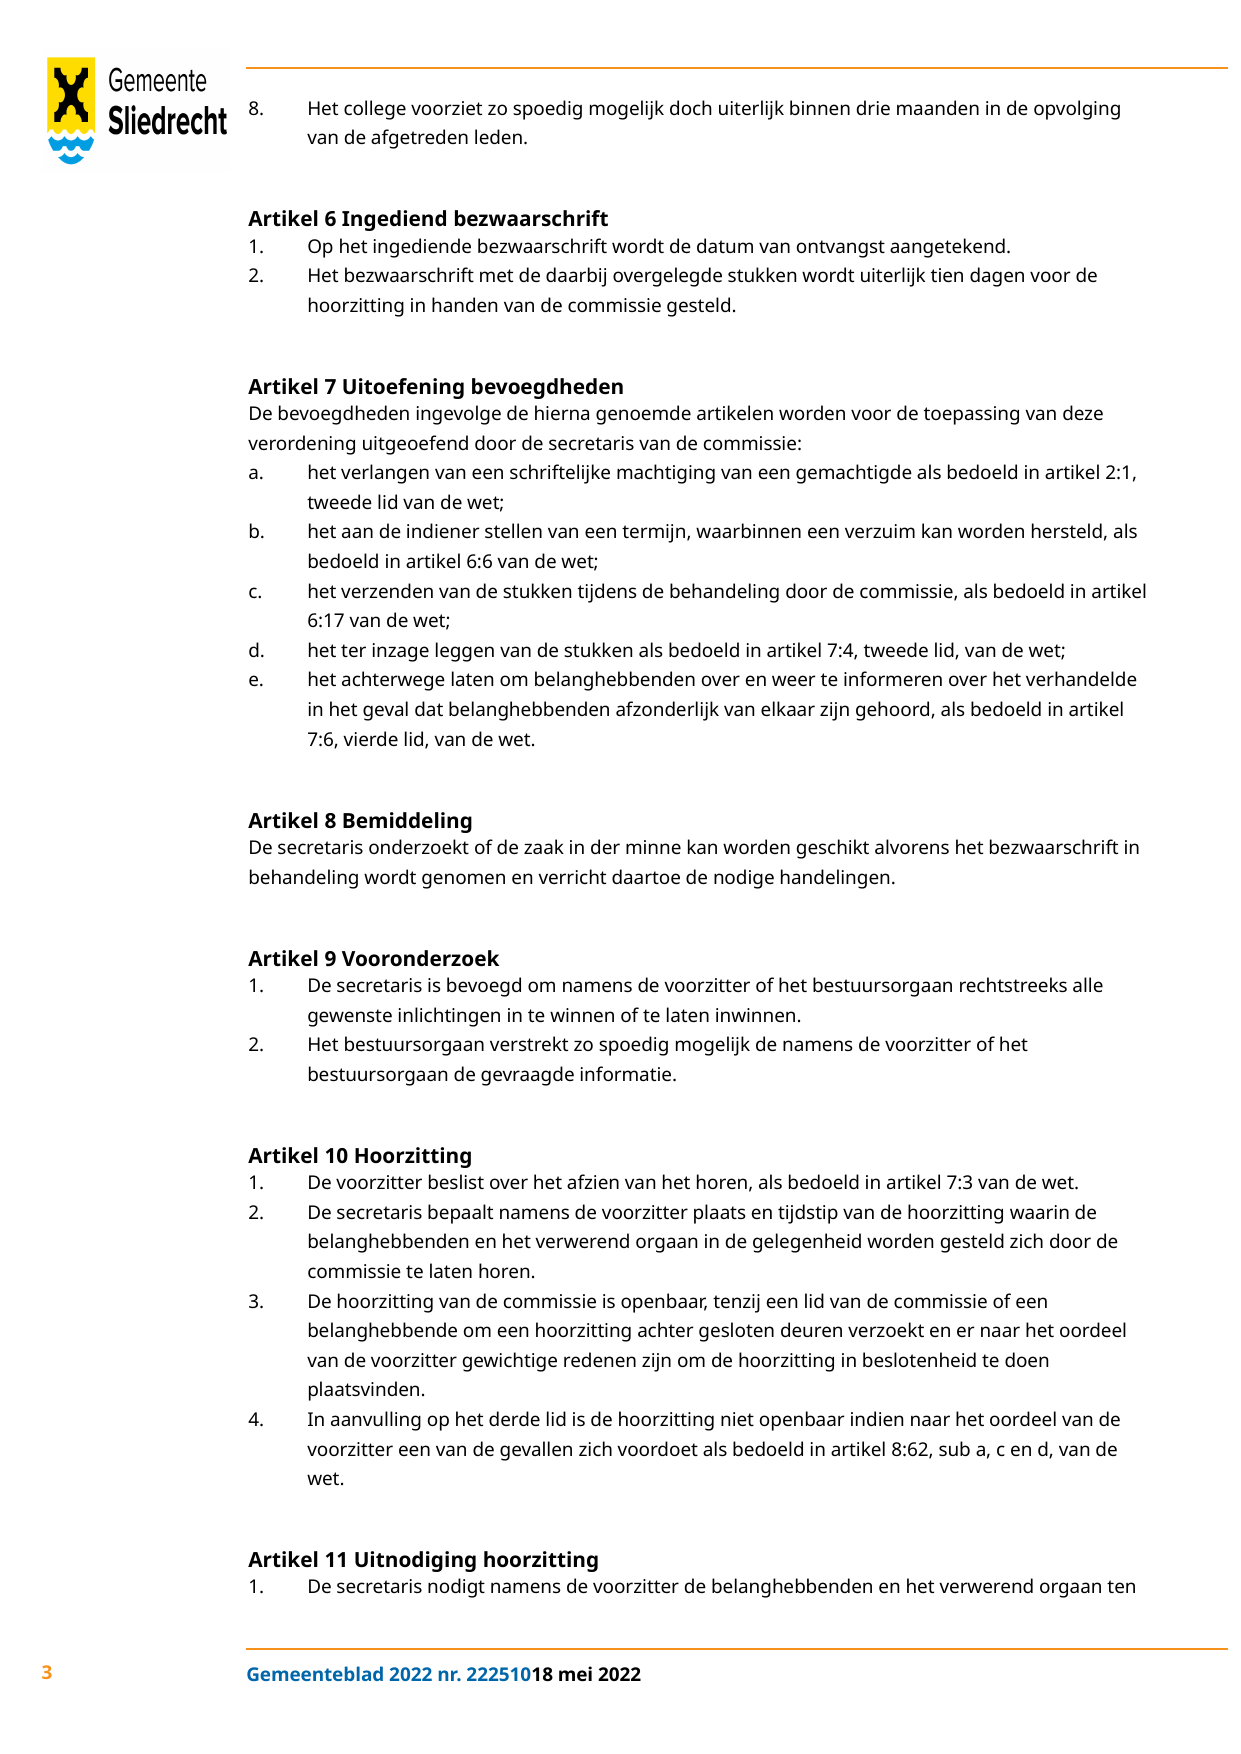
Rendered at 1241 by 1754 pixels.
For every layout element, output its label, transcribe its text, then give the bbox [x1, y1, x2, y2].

list De secretaris bepaalt namens de voorzitter plaats en tijdstip van de hoorzitting waarin de belanghebbenden en het verwerend orgaan in de gelegenheid worden gesteld zich door de commissie te laten horen. [248, 1199, 1152, 1284]
list Het bezwaarschrift met de daarbij overgelegde stukken wordt uiterlijk tien dagen voor de hoorzitting in handen van de commissie gesteld. [248, 262, 1152, 318]
list Het bestuursorgaan verstrekt zo spoedig mogelijk de namens de voorzitter of het bestuursorgaan de gevraagde informatie. [248, 1031, 1152, 1087]
list Op het ingediende bezwaarschrift wordt de datum van ontvangst aangetekend. [248, 233, 1152, 258]
text Artikel 11 Uitnodiging hoorzitting [248, 1545, 1152, 1574]
list In aanvulling op het derde lid is de hoorzitting niet openbaar indien naar het oordeel van de voorzitter een van de gevallen zich voordoet als bedoeld in artikel 8:62, sub a, c en d, van de wet. [248, 1406, 1152, 1491]
list De secretaris nodigt namens de voorzitter de belanghebbenden en het verwerend orgaan ten [248, 1574, 1152, 1599]
text Artikel 8 Bemiddeling [248, 806, 1152, 834]
text Artikel 10 Hoorzitting [248, 1141, 1152, 1169]
list Het college voorziet zo spoedig mogelijk doch uiterlijk binnen drie maanden in de opvolging van de afgetreden leden. [248, 95, 1152, 150]
list het aan de indiener stellen van een termijn, waarbinnen een verzuim kan worden hersteld, als bedoeld in artikel 6:6 van de wet; [248, 519, 1152, 574]
text De secretaris onderzoekt of de zaak in der minne kan worden geschikt alvorens het bezwaarschrift in behandeling wordt genomen en verricht daartoe de nodige handelingen. [248, 834, 1152, 889]
text Artikel 9 Vooronderzoek [248, 944, 1152, 972]
text Artikel 7 Uitoefening bevoegdheden [248, 372, 1152, 400]
text De bevoegdheden ingevolge de hierna genoemde artikelen worden voor de toepassing van deze verordening uitgeoefend door de secretaris van de commissie: [248, 400, 1152, 456]
list De hoorzitting van de commissie is openbaar, tenzij een lid van de commissie of een belanghebbende om een hoorzitting achter gesloten deuren verzoekt en er naar het oordeel van de voorzitter gewichtige redenen zijn om de hoorzitting in beslotenheid te doen plaatsvinden. [248, 1288, 1152, 1402]
list De secretaris is bevoegd om namens de voorzitter of het bestuursorgaan rechtstreeks alle gewenste inlichtingen in te winnen of te laten inwinnen. [248, 972, 1152, 1028]
list het verlangen van een schriftelijke machtiging van een gemachtigde als bedoeld in artikel 2:1, tweede lid van de wet; [248, 459, 1152, 515]
text Artikel 6 Ingediend bezwaarschrift [248, 204, 1152, 233]
list het ter inzage leggen van de stukken als bedoeld in artikel 7:4, tweede lid, van de wet; [248, 637, 1152, 663]
list het verzenden van de stukken tijdens de behandeling door de commissie, als bedoeld in artikel 6:17 van de wet; [248, 578, 1152, 633]
list De voorzitter beslist over het afzien van het horen, als bedoeld in artikel 7:3 van de wet. [248, 1169, 1152, 1195]
list het achterwege laten om belanghebbenden over en weer te informeren over het verhandelde in het geval dat belanghebbenden afzonderlijk van elkaar zijn gehoord, als bedoeld in artikel 7:6, vierde lid, van de wet. [248, 667, 1152, 752]
picture [41, 47, 231, 172]
